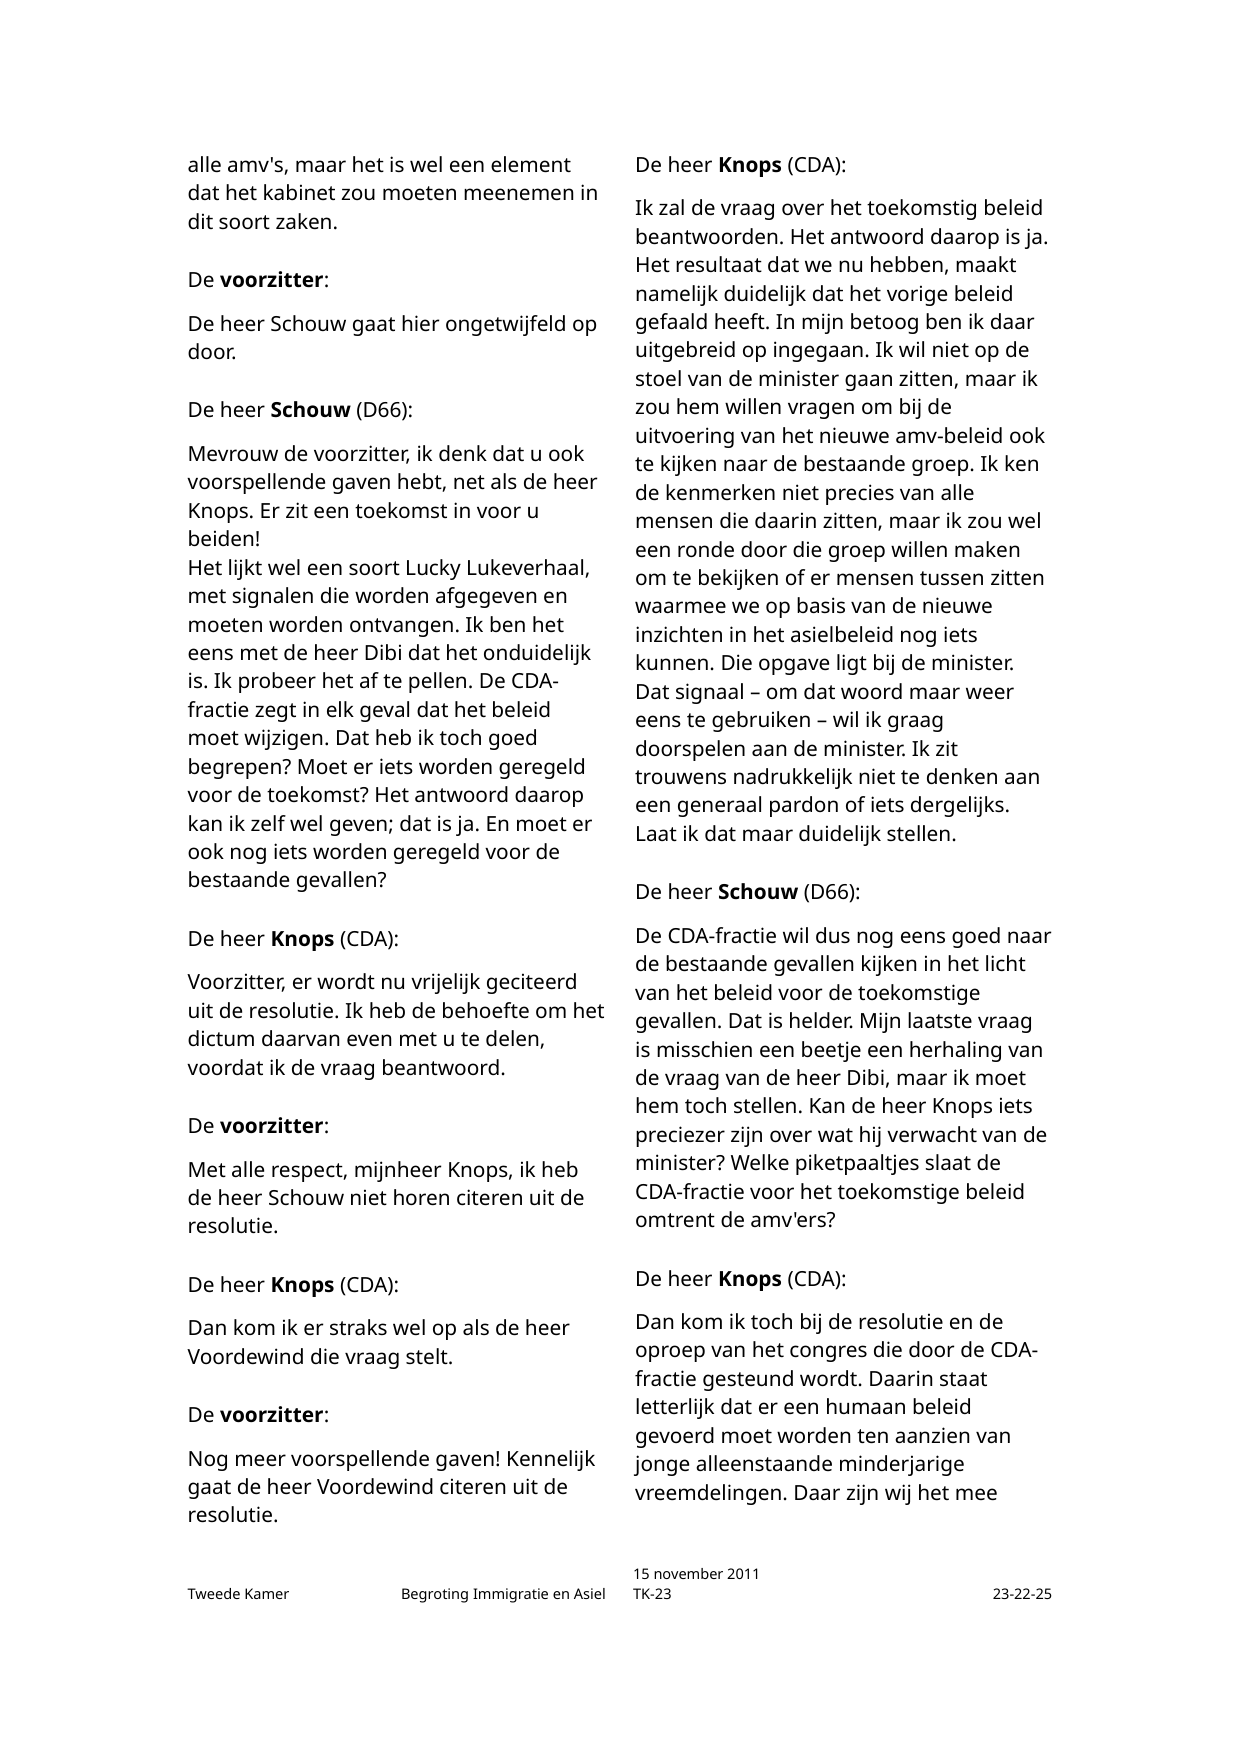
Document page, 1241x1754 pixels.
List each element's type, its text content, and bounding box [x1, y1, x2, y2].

text alle amv's, maar het is wel een element dat het kabinet zou moeten meenemen in dit soort zaken. [187, 150, 605, 235]
text De heer Knops (CDA): [635, 1264, 1053, 1292]
text De heer Knops (CDA): [635, 150, 1053, 178]
text De voorzitter: [187, 1400, 605, 1429]
text De voorzitter: [187, 1111, 605, 1140]
text De heer Schouw (D66): [635, 877, 1053, 906]
text De heer Schouw (D66): [187, 396, 605, 424]
text Met alle respect, mijnheer Knops, ik heb de heer Schouw niet horen citeren uit de resolutie. [187, 1155, 605, 1240]
text Ik zal de vraag over het toekomstig beleid beantwoorden. Het antwoord daarop is ja. Het resultaat dat we nu hebben, maakt namelijk duidelijk dat het vorige beleid gefaald heeft. In mijn betoog ben ik daar uitgebreid op ingegaan. Ik wil niet op de stoel van de minister gaan zitten, maar ik zou hem willen vragen om bij de uitvoering van het nieuwe amv-beleid ook te kijken naar de bestaande groep. Ik ken de kenmerken niet precies van alle mensen die daarin zitten, maar ik zou wel een ronde door die groep willen maken om te bekijken of er mensen tussen zitten waarmee we op basis van de nieuwe inzichten in het asielbeleid nog iets kunnen. Die opgave ligt bij de minister. Dat signaal – om dat woord maar weer eens te gebruiken – wil ik graag doorspelen aan de minister. Ik zit trouwens nadrukkelijk niet te denken aan een generaal pardon of iets dergelijks. Laat ik dat maar duidelijk stellen. [635, 193, 1053, 847]
text Dan kom ik er straks wel op als de heer Voordewind die vraag stelt. [187, 1313, 605, 1370]
text De heer Knops (CDA): [187, 924, 605, 952]
text De heer Schouw gaat hier ongetwijfeld op door. [187, 309, 605, 366]
text Dan kom ik toch bij de resolutie en de oproep van het congres die door de CDA-fractie gesteund wordt. Daarin staat letterlijk dat er een humaan beleid gevoerd moet worden ten aanzien van jonge alleenstaande minderjarige vreemdelingen. Daar zijn wij het mee [635, 1307, 1053, 1506]
text De voorzitter: [187, 265, 605, 294]
text De heer Knops (CDA): [187, 1270, 605, 1298]
text De CDA-fractie wil dus nog eens goed naar de bestaande gevallen kijken in het licht van het beleid voor de toekomstige gevallen. Dat is helder. Mijn laatste vraag is misschien een beetje een herhaling van de vraag van de heer Dibi, maar ik moet hem toch stellen. Kan de heer Knops iets preciezer zijn over wat hij verwacht van de minister? Welke piketpaaltjes slaat de CDA-fractie voor het toekomstige beleid omtrent de amv'ers? [635, 921, 1053, 1234]
text Nog meer voorspellende gaven! Kennelijk gaat de heer Voordewind citeren uit de resolutie. [187, 1444, 605, 1529]
text Mevrouw de voorzitter, ik denk dat u ook voorspellende gaven hebt, net als de heer Knops. Er zit een toekomst in voor u beiden! [187, 439, 605, 553]
text Voorzitter, er wordt nu vrijelijk geciteerd uit de resolutie. Ik heb de behoefte om het dictum daarvan even met u te delen, voordat ik de vraag beantwoord. [187, 967, 605, 1081]
text Het lijkt wel een soort Lucky Lukeverhaal, met signalen die worden afgegeven en moeten worden ontvangen. Ik ben het eens met de heer Dibi dat het onduidelijk is. Ik probeer het af te pellen. De CDA-fractie zegt in elk geval dat het beleid moet wijzigen. Dat heb ik toch goed begrepen? Moet er iets worden geregeld voor de toekomst? Het antwoord daarop kan ik zelf wel geven; dat is ja. En moet er ook nog iets worden geregeld voor de bestaande gevallen? [187, 553, 605, 894]
